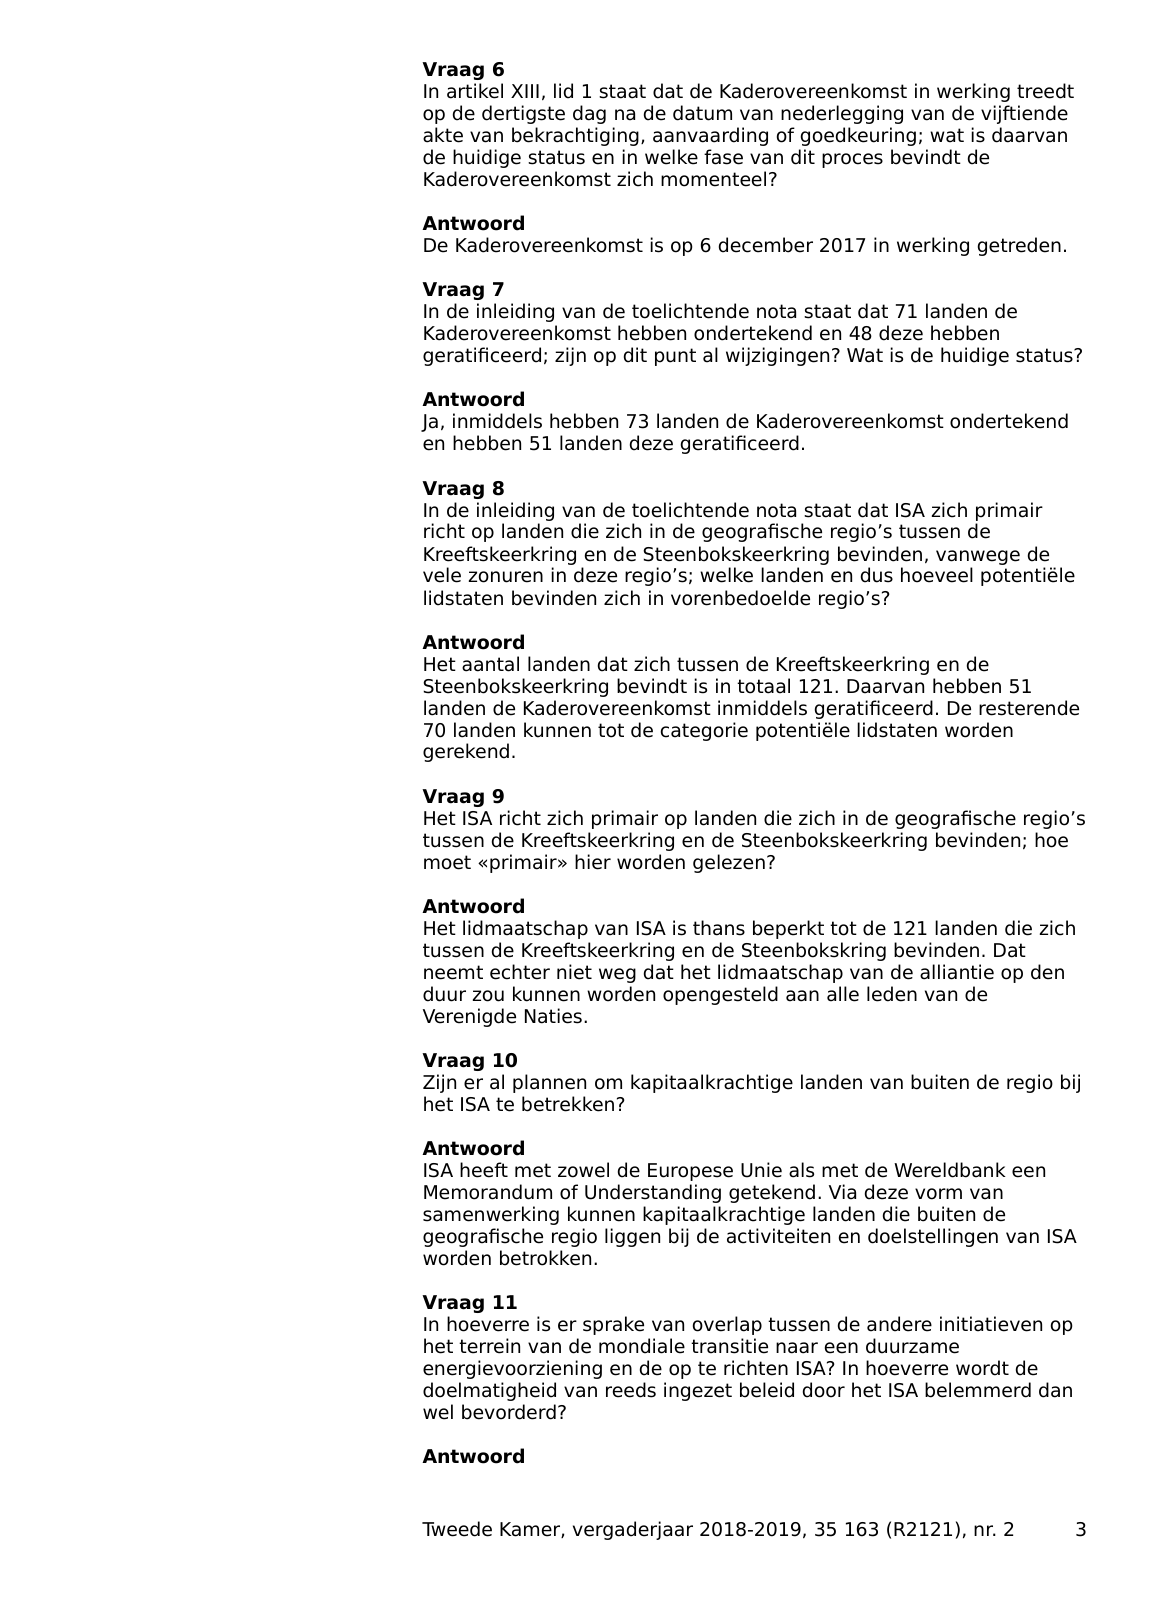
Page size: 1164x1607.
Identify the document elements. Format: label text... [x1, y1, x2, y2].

text De Kaderovereenkomst is op 6 december 2017 in werking getreden. [422, 235, 1087, 257]
text Vraag 11 [422, 1292, 1087, 1314]
text Antwoord [422, 389, 1087, 411]
text Het lidmaatschap van ISA is thans beperkt tot de 121 landen die zich tussen de Kreeftskeerkring en de Steenbokskring bevinden. Dat neemt echter niet weg dat het lidmaatschap van de alliantie op den duur zou kunnen worden opengesteld aan alle leden van de Verenigde Naties. [422, 918, 1087, 1028]
text In hoeverre is er sprake van overlap tussen de andere initiatieven op het terrein van de mondiale transitie naar een duurzame energievoorziening en de op te richten ISA? In hoeverre wordt de doelmatigheid van reeds ingezet beleid door het ISA belemmerd dan wel bevorderd? [422, 1314, 1087, 1424]
text Antwoord [422, 213, 1087, 235]
text Antwoord [422, 896, 1087, 918]
text Antwoord [422, 1446, 1087, 1468]
text Ja, inmiddels hebben 73 landen de Kaderovereenkomst ondertekend en hebben 51 landen deze geratificeerd. [422, 411, 1087, 455]
text ISA heeft met zowel de Europese Unie als met de Wereldbank een Memorandum of Understanding getekend. Via deze vorm van samenwerking kunnen kapitaalkrachtige landen die buiten de geografische regio liggen bij de activiteiten en doelstellingen van ISA worden betrokken. [422, 1160, 1087, 1270]
text Vraag 9 [422, 786, 1087, 808]
text Vraag 8 [422, 477, 1087, 499]
text In artikel XIII, lid 1 staat dat de Kaderovereenkomst in werking treedt op de dertigste dag na de datum van nederlegging van de vijftiende akte van bekrachtiging, aanvaarding of goedkeuring; wat is daarvan de huidige status en in welke fase van dit proces bevindt de Kaderovereenkomst zich momenteel? [422, 81, 1087, 191]
text Het ISA richt zich primair op landen die zich in de geografische regio’s tussen de Kreeftskeerkring en de Steenbokskeerkring bevinden; hoe moet «primair» hier worden gelezen? [422, 808, 1087, 873]
text Vraag 6 [422, 59, 1087, 81]
text Vraag 10 [422, 1050, 1087, 1072]
text Het aantal landen dat zich tussen de Kreeftskeerkring en de Steenbokskeerkring bevindt is in totaal 121. Daarvan hebben 51 landen de Kaderovereenkomst inmiddels geratificeerd. De resterende 70 landen kunnen tot de categorie potentiële lidstaten worden gerekend. [422, 653, 1087, 763]
text In de inleiding van de toelichtende nota staat dat ISA zich primair richt op landen die zich in de geografische regio’s tussen de Kreeftskeerkring en de Steenbokskeerkring bevinden, vanwege de vele zonuren in deze regio’s; welke landen en dus hoeveel potentiële lidstaten bevinden zich in vorenbedoelde regio’s? [422, 499, 1087, 609]
text Vraag 7 [422, 279, 1087, 301]
text Antwoord [422, 632, 1087, 653]
text Antwoord [422, 1138, 1087, 1160]
text Zijn er al plannen om kapitaalkrachtige landen van buiten de regio bij het ISA te betrekken? [422, 1072, 1087, 1116]
text In de inleiding van de toelichtende nota staat dat 71 landen de Kaderovereenkomst hebben ondertekend en 48 deze hebben geratificeerd; zijn op dit punt al wijzigingen? Wat is de huidige status? [422, 301, 1087, 367]
